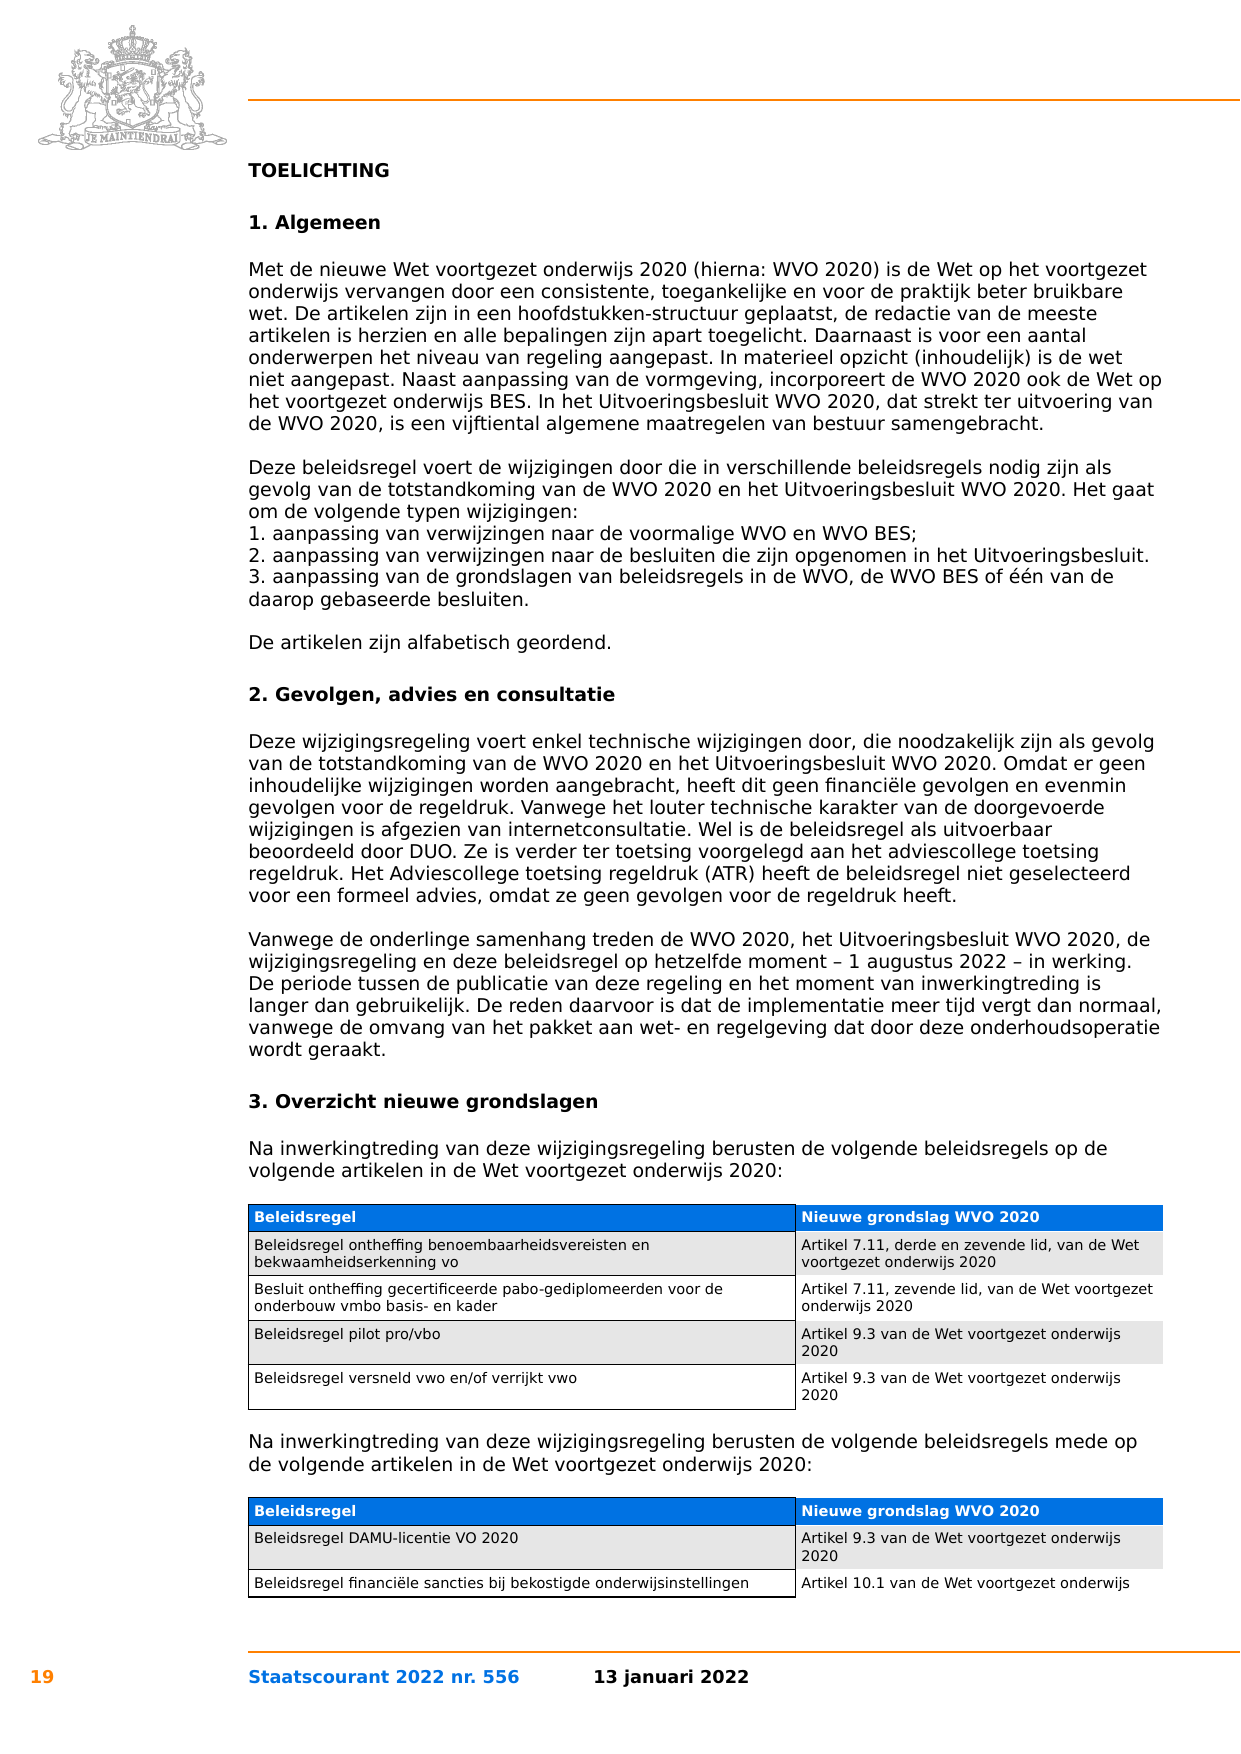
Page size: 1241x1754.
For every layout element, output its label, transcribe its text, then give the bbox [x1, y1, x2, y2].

table_cell Beleidsregel DAMU-licentie VO 2020 [249, 1526, 795, 1569]
table_header Nieuwe grondslag WVO 2020 [796, 1205, 1163, 1231]
text Met de nieuwe Wet voortgezet onderwijs 2020 (hierna: WVO 2020) is de Wet op het voortgezet onderwijs vervangen door een consistente, toegankelijke en voor de praktijk beter bruikbare wet. De artikelen zijn in een hoofdstukken-structuur geplaatst, de redactie van de meeste artikelen is herzien en alle bepalingen zijn apart toegelicht. Daarnaast is voor een aantal onderwerpen het niveau van regeling aangepast. In materieel opzicht (inhoudelijk) is de wet niet aangepast. Naast aanpassing van de vormgeving, incorporeert de WVO 2020 ook de Wet op het voortgezet onderwijs BES. In het Uitvoeringsbesluit WVO 2020, dat strekt ter uitvoering van de WVO 2020, is een vijftiental algemene maatregelen van bestuur samengebracht. [248, 259, 1163, 435]
text Na inwerkingtreding van deze wijzigingsregeling berusten de volgende beleidsregels op de volgende artikelen in de Wet voortgezet onderwijs 2020: [248, 1138, 1163, 1182]
table_cell Beleidsregel ontheffing benoembaarheidsvereisten en bekwaamheidserkenning vo [249, 1232, 795, 1275]
text Vanwege de onderlinge samenhang treden de WVO 2020, het Uitvoeringsbesluit WVO 2020, de wijzigingsregeling en deze beleidsregel op hetzelfde moment – 1 augustus 2022 – in werking. De periode tussen de publicatie van deze regeling en het moment van inwerkingtreding is langer dan gebruikelijk. De reden daarvoor is dat de implementatie meer tijd vergt dan normaal, vanwege de omvang van het pakket aan wet- en regelgeving dat door deze onderhoudsoperatie wordt geraakt. [248, 929, 1163, 1061]
table_cell Beleidsregel pilot pro/vbo [249, 1321, 795, 1364]
text Deze beleidsregel voert de wijzigingen door die in verschillende beleidsregels nodig zijn als gevolg van de totstandkoming van de WVO 2020 en het Uitvoeringsbesluit WVO 2020. Het gaat om de volgende typen wijzigingen: [248, 457, 1163, 522]
table_cell Beleidsregel versneld vwo en/of verrijkt vwo [249, 1365, 795, 1408]
text De artikelen zijn alfabetisch geordend. [248, 632, 1163, 654]
text Na inwerkingtreding van deze wijzigingsregeling berusten de volgende beleidsregels mede op de volgende artikelen in de Wet voortgezet onderwijs 2020: [248, 1431, 1163, 1475]
subtitle 1. Algemeen [248, 212, 1163, 234]
subtitle TOELICHTING [248, 160, 1163, 182]
text 3. aanpassing van de grondslagen van beleidsregels in de WVO, de WVO BES of één van de daarop gebaseerde besluiten. [248, 566, 1163, 610]
table_header Beleidsregel [249, 1205, 795, 1231]
table_header Nieuwe grondslag WVO 2020 [796, 1498, 1163, 1525]
text 2. aanpassing van verwijzingen naar de besluiten die zijn opgenomen in het Uitvoeringsbesluit. [248, 544, 1163, 566]
table_cell Artikel 7.11, derde en zevende lid, van de Wet voortgezet onderwijs 2020 [796, 1232, 1163, 1275]
table_cell Artikel 7.11, zevende lid, van de Wet voortgezet onderwijs 2020 [796, 1276, 1163, 1320]
table_cell Artikel 9.3 van de Wet voortgezet onderwijs 2020 [796, 1321, 1163, 1364]
subtitle 3. Overzicht nieuwe grondslagen [248, 1091, 1163, 1113]
picture [38, 25, 227, 150]
table_cell Besluit ontheffing gecertificeerde pabo-gediplomeerden voor de onderbouw vmbo basis- en kader [249, 1276, 795, 1320]
table_cell Artikel 9.3 van de Wet voortgezet onderwijs 2020 [796, 1526, 1163, 1569]
text 1. aanpassing van verwijzingen naar de voormalige WVO en WVO BES; [248, 522, 1163, 544]
subtitle 2. Gevolgen, advies en consultatie [248, 684, 1163, 706]
table_cell Beleidsregel financiële sancties bij bekostigde onderwijsinstellingen [249, 1570, 795, 1596]
text Deze wijzigingsregeling voert enkel technische wijzigingen door, die noodzakelijk zijn als gevolg van de totstandkoming van de WVO 2020 en het Uitvoeringsbesluit WVO 2020. Omdat er geen inhoudelijke wijzigingen worden aangebracht, heeft dit geen financiële gevolgen en evenmin gevolgen voor de regeldruk. Vanwege het louter technische karakter van de doorgevoerde wijzigingen is afgezien van internetconsultatie. Wel is de beleidsregel als uitvoerbaar beoordeeld door DUO. Ze is verder ter toetsing voorgelegd aan het adviescollege toetsing regeldruk. Het Adviescollege toetsing regeldruk (ATR) heeft de beleidsregel niet geselecteerd voor een formeel advies, omdat ze geen gevolgen voor de regeldruk heeft. [248, 731, 1163, 907]
table_header Beleidsregel [249, 1498, 795, 1525]
table_cell Artikel 9.3 van de Wet voortgezet onderwijs 2020 [796, 1365, 1163, 1408]
table_cell Artikel 10.1 van de Wet voortgezet onderwijs [796, 1570, 1163, 1596]
